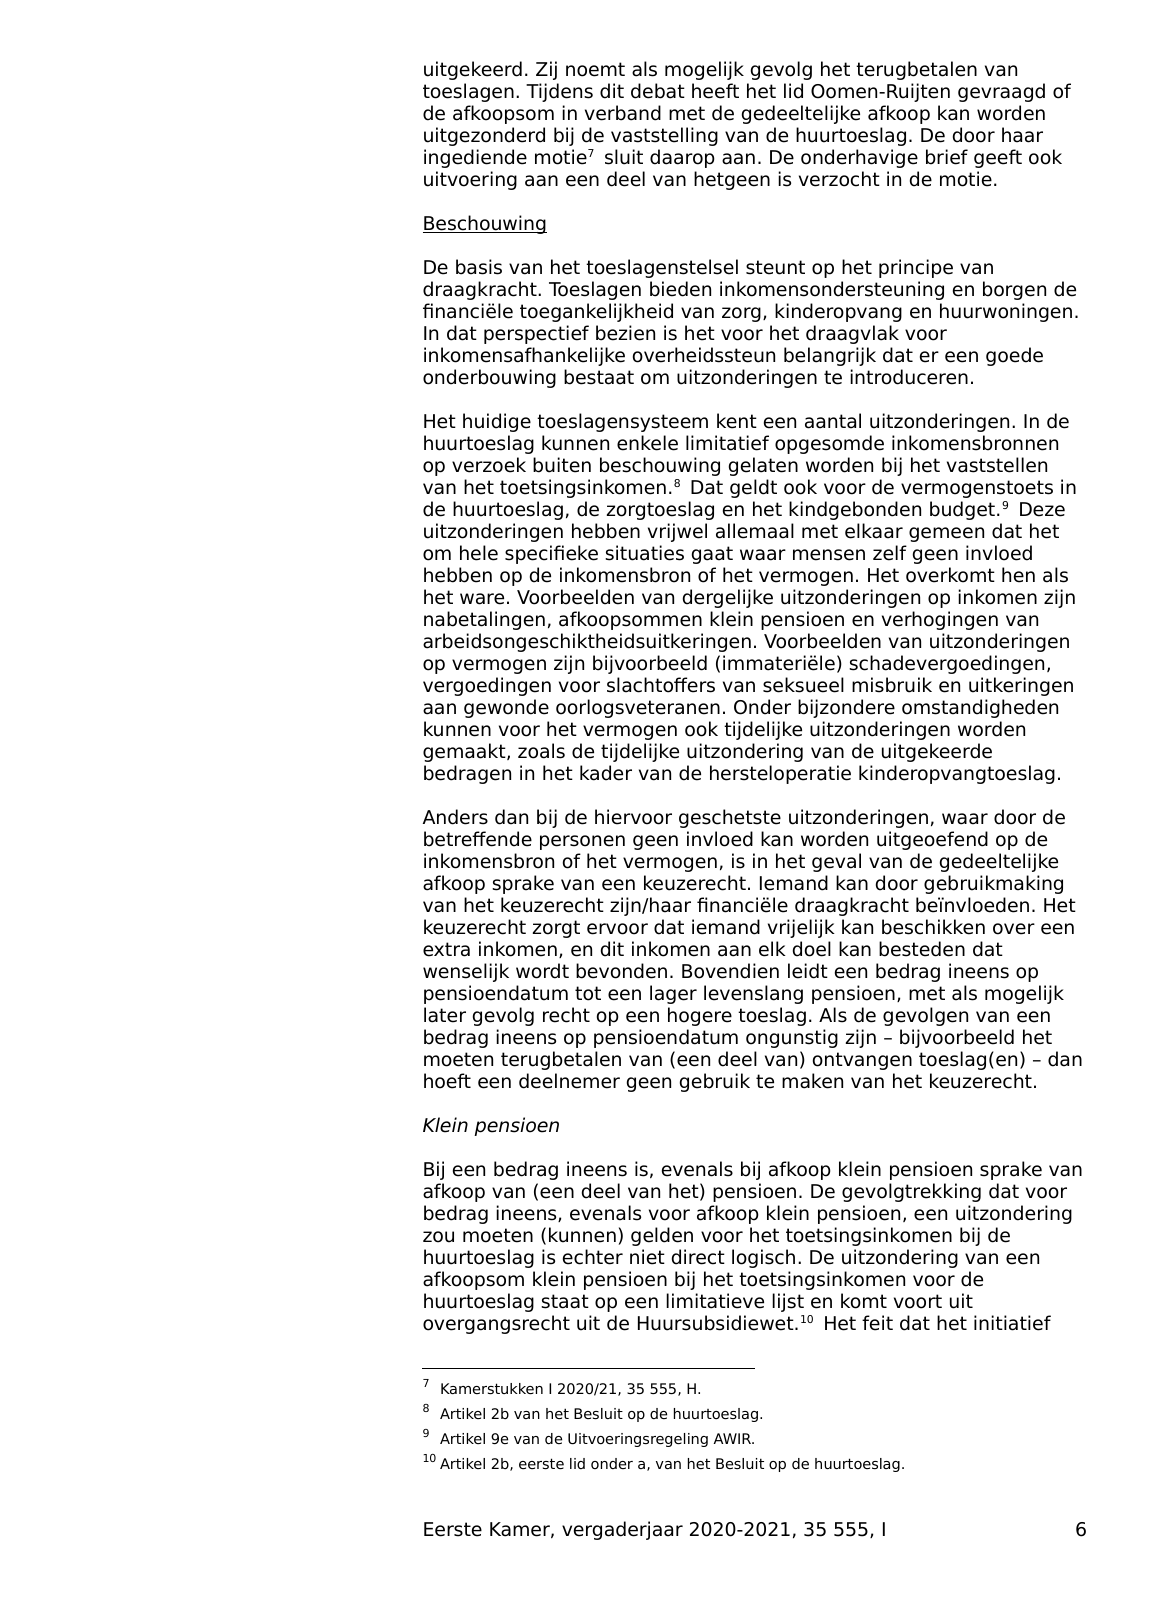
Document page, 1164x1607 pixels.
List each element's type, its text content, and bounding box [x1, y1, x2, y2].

text Kamerstukken I 2020/21, 35 555, H. [422, 1377, 1087, 1399]
text Artikel 9e van de Uitvoeringsregeling AWIR. [422, 1427, 1087, 1449]
text Het huidige toeslagensysteem kent een aantal uitzonderingen. In de huurtoeslag kunnen enkele limitatief opgesomde inkomensbronnen op verzoek buiten beschouwing gelaten worden bij het vaststellen van het toetsingsinkomen. Dat geldt ook voor de vermogenstoets in de huurtoeslag, de zorgtoeslag en het kindgebonden budget. Deze uitzonderingen hebben vrijwel allemaal met elkaar gemeen dat het om hele specifieke situaties gaat waar mensen zelf geen invloed hebben op de inkomensbron of het vermogen. Het overkomt hen als het ware. Voorbeelden van dergelijke uitzonderingen op inkomen zijn nabetalingen, afkoopsommen klein pensioen en verhogingen van arbeidsongeschiktheidsuitkeringen. Voorbeelden van uitzonderingen op vermogen zijn bijvoorbeeld (immateriële) schadevergoedingen, vergoedingen voor slachtoffers van seksueel misbruik en uitkeringen aan gewonde oorlogsveteranen. Onder bijzondere omstandigheden kunnen voor het vermogen ook tijdelijke uitzonderingen worden gemaakt, zoals de tijdelijke uitzondering van de uitgekeerde bedragen in het kader van de hersteloperatie kinderopvangtoeslag. [422, 411, 1087, 785]
text De basis van het toeslagenstelsel steunt op het principe van draagkracht. Toeslagen bieden inkomensondersteuning en borgen de financiële toegankelijkheid van zorg, kinderopvang en huurwoningen. In dat perspectief bezien is het voor het draagvlak voor inkomensafhankelijke overheidssteun belangrijk dat er een goede onderbouwing bestaat om uitzonderingen te introduceren. [422, 257, 1087, 389]
subtitle Beschouwing [422, 213, 1087, 235]
text Artikel 2b, eerste lid onder a, van het Besluit op de huurtoeslag. [422, 1452, 1087, 1474]
text Artikel 2b van het Besluit op de huurtoeslag. [422, 1402, 1087, 1424]
text Bij een bedrag ineens is, evenals bij afkoop klein pensioen sprake van afkoop van (een deel van het) pensioen. De gevolgtrekking dat voor bedrag ineens, evenals voor afkoop klein pensioen, een uitzondering zou moeten (kunnen) gelden voor het toetsingsinkomen bij de huurtoeslag is echter niet direct logisch. De uitzondering van een afkoopsom klein pensioen bij het toetsingsinkomen voor de huurtoeslag staat op een limitatieve lijst en komt voort uit overgangsrecht uit de Huursubsidiewet. Het feit dat het initiatief [422, 1159, 1087, 1335]
subtitle Klein pensioen [422, 1115, 1087, 1137]
text Anders dan bij de hiervoor geschetste uitzonderingen, waar door de betreffende personen geen invloed kan worden uitgeoefend op de inkomensbron of het vermogen, is in het geval van de gedeeltelijke afkoop sprake van een keuzerecht. Iemand kan door gebruikmaking van het keuzerecht zijn/haar financiële draagkracht beïnvloeden. Het keuzerecht zorgt ervoor dat iemand vrijelijk kan beschikken over een extra inkomen, en dit inkomen aan elk doel kan besteden dat wenselijk wordt bevonden. Bovendien leidt een bedrag ineens op pensioendatum tot een lager levenslang pensioen, met als mogelijk later gevolg recht op een hogere toeslag. Als de gevolgen van een bedrag ineens op pensioendatum ongunstig zijn – bijvoorbeeld het moeten terugbetalen van (een deel van) ontvangen toeslag(en) – dan hoeft een deelnemer geen gebruik te maken van het keuzerecht. [422, 807, 1087, 1093]
text uitgekeerd. Zij noemt als mogelijk gevolg het terugbetalen van toeslagen. Tijdens dit debat heeft het lid Oomen-Ruijten gevraagd of de afkoopsom in verband met de gedeeltelijke afkoop kan worden uitgezonderd bij de vaststelling van de huurtoeslag. De door haar ingediende motie sluit daarop aan. De onderhavige brief geeft ook uitvoering aan een deel van hetgeen is verzocht in de motie. [422, 59, 1087, 191]
